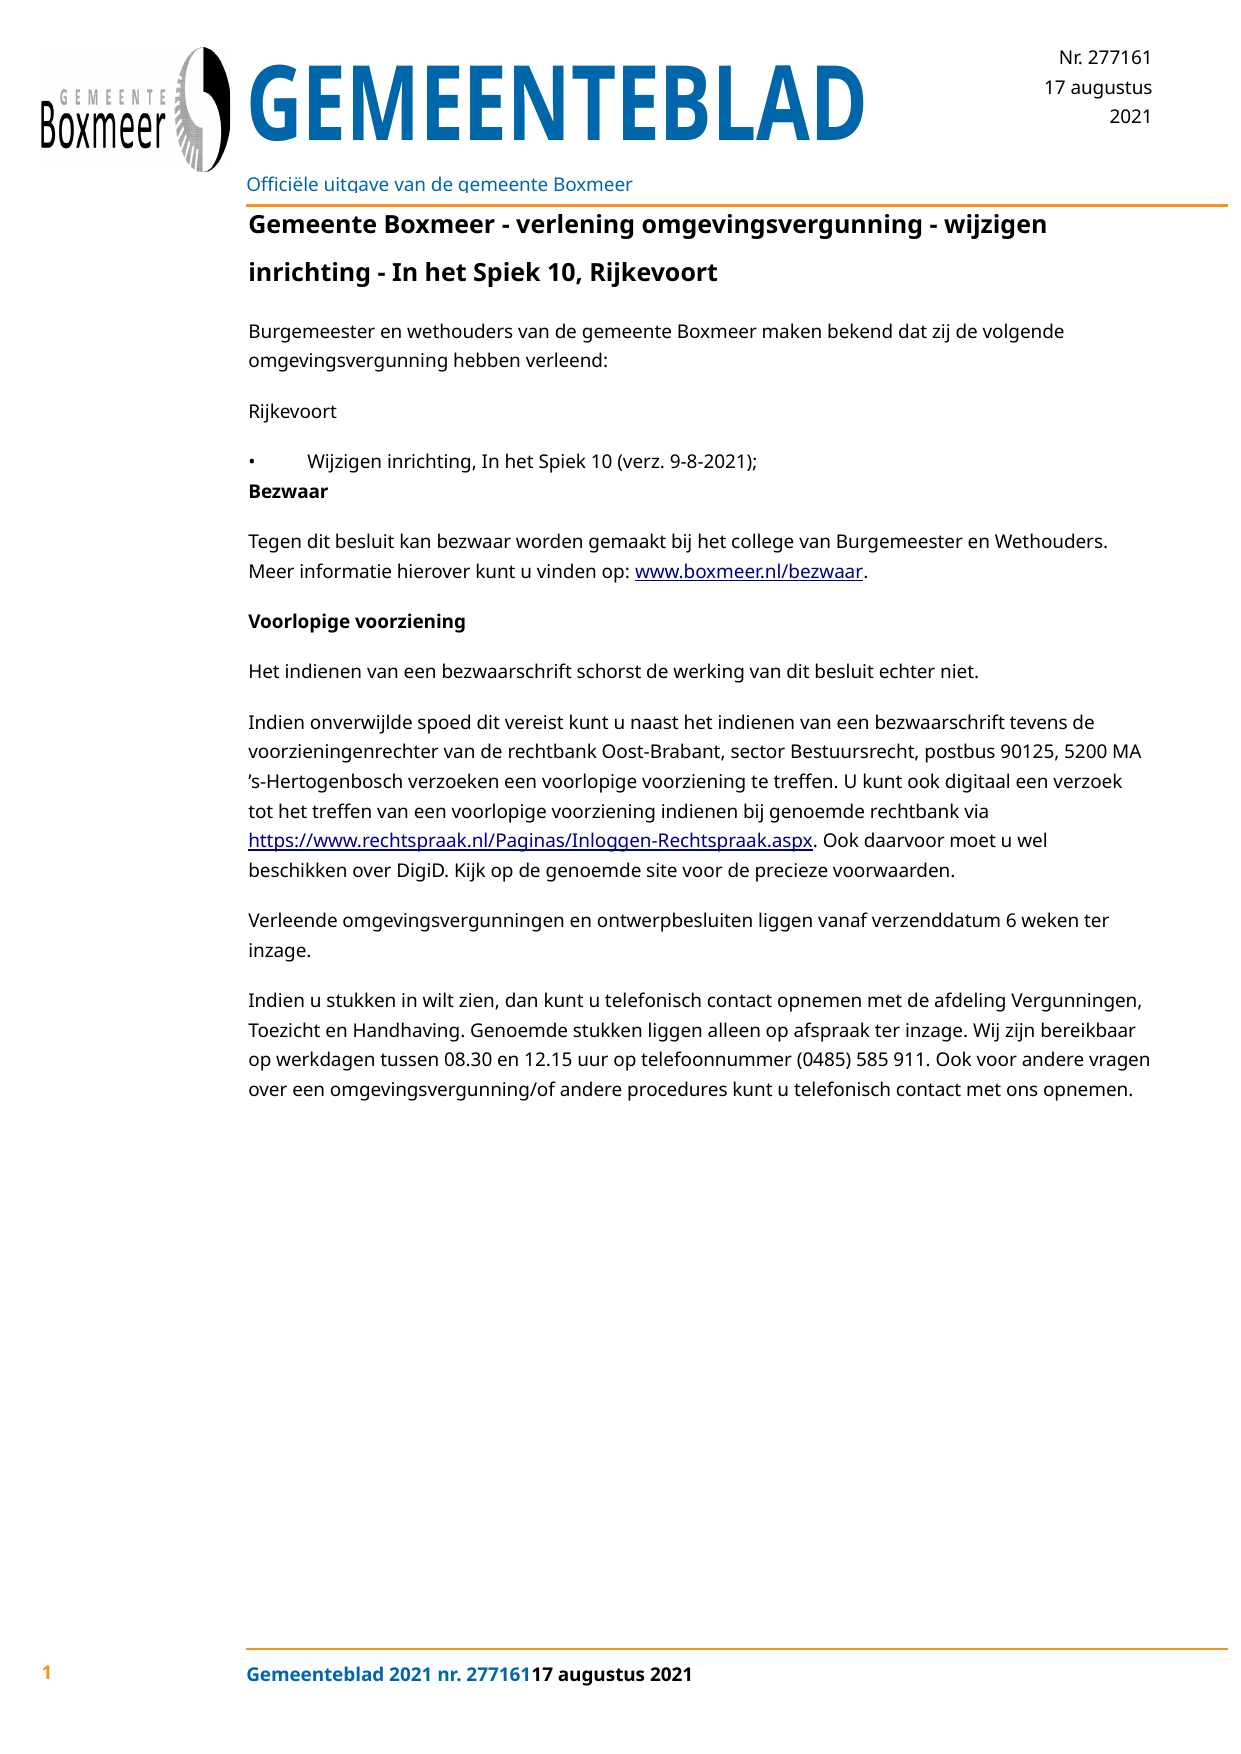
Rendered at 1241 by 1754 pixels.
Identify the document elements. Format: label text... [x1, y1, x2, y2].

picture [41, 47, 231, 172]
text Bezwaar [248, 478, 1152, 504]
text Voorlopige voorziening [248, 608, 1152, 634]
text Indien u stukken in wilt zien, dan kunt u telefonisch contact opnemen met de afdeling Vergunningen, Toezicht en Handhaving. Genoemde stukken liggen alleen op afspraak ter inzage. Wij zijn bereikbaar op werkdagen tussen 08.30 en 12.15 uur op telefoonnummer (0485) 585 911. Ook voor andere vragen over een omgevingsvergunning/of andere procedures kunt u telefonisch contact met ons opnemen. [248, 987, 1152, 1102]
text Burgemeester en wethouders van de gemeente Boxmeer maken bekend dat zij de volgende omgevingsvergunning hebben verleend: [248, 318, 1152, 373]
text Tegen dit besluit kan bezwaar worden gemaakt bij het college van Burgemeester en Wethouders. Meer informatie hierover kunt u vinden op: www.boxmeer.nl/bezwaar. [248, 528, 1152, 584]
list Wijzigen inrichting, In het Spiek 10 (verz. 9-8-2021); [248, 448, 1152, 474]
text Rijkevoort [248, 398, 1152, 424]
text Indien onverwijlde spoed dit vereist kunt u naast het indienen van een bezwaarschrift tevens de voorzieningenrechter van de rechtbank Oost-Brabant, sector Bestuursrecht, postbus 90125, 5200 MA ’s-Hertogenbosch verzoeken een voorlopige voorziening te treffen. U kunt ook digitaal een verzoek tot het treffen van een voorlopige voorziening indienen bij genoemde rechtbank via https://www.rechtspraak.nl/Paginas/Inloggen-Rechtspraak.aspx. Ook daarvoor moet u wel beschikken over DigiD. Kijk op de genoemde site voor de precieze voorwaarden. [248, 709, 1152, 883]
text Het indienen van een bezwaarschrift schorst de werking van dit besluit echter niet. [248, 659, 1152, 684]
text Gemeente Boxmeer - verlening omgevingsvergunning - wijzigen inrichting - In het Spiek 10, Rijkevoort [248, 207, 1152, 288]
text Verleende omgevingsvergunningen en ontwerpbesluiten liggen vanaf verzenddatum 6 weken ter inzage. [248, 907, 1152, 963]
